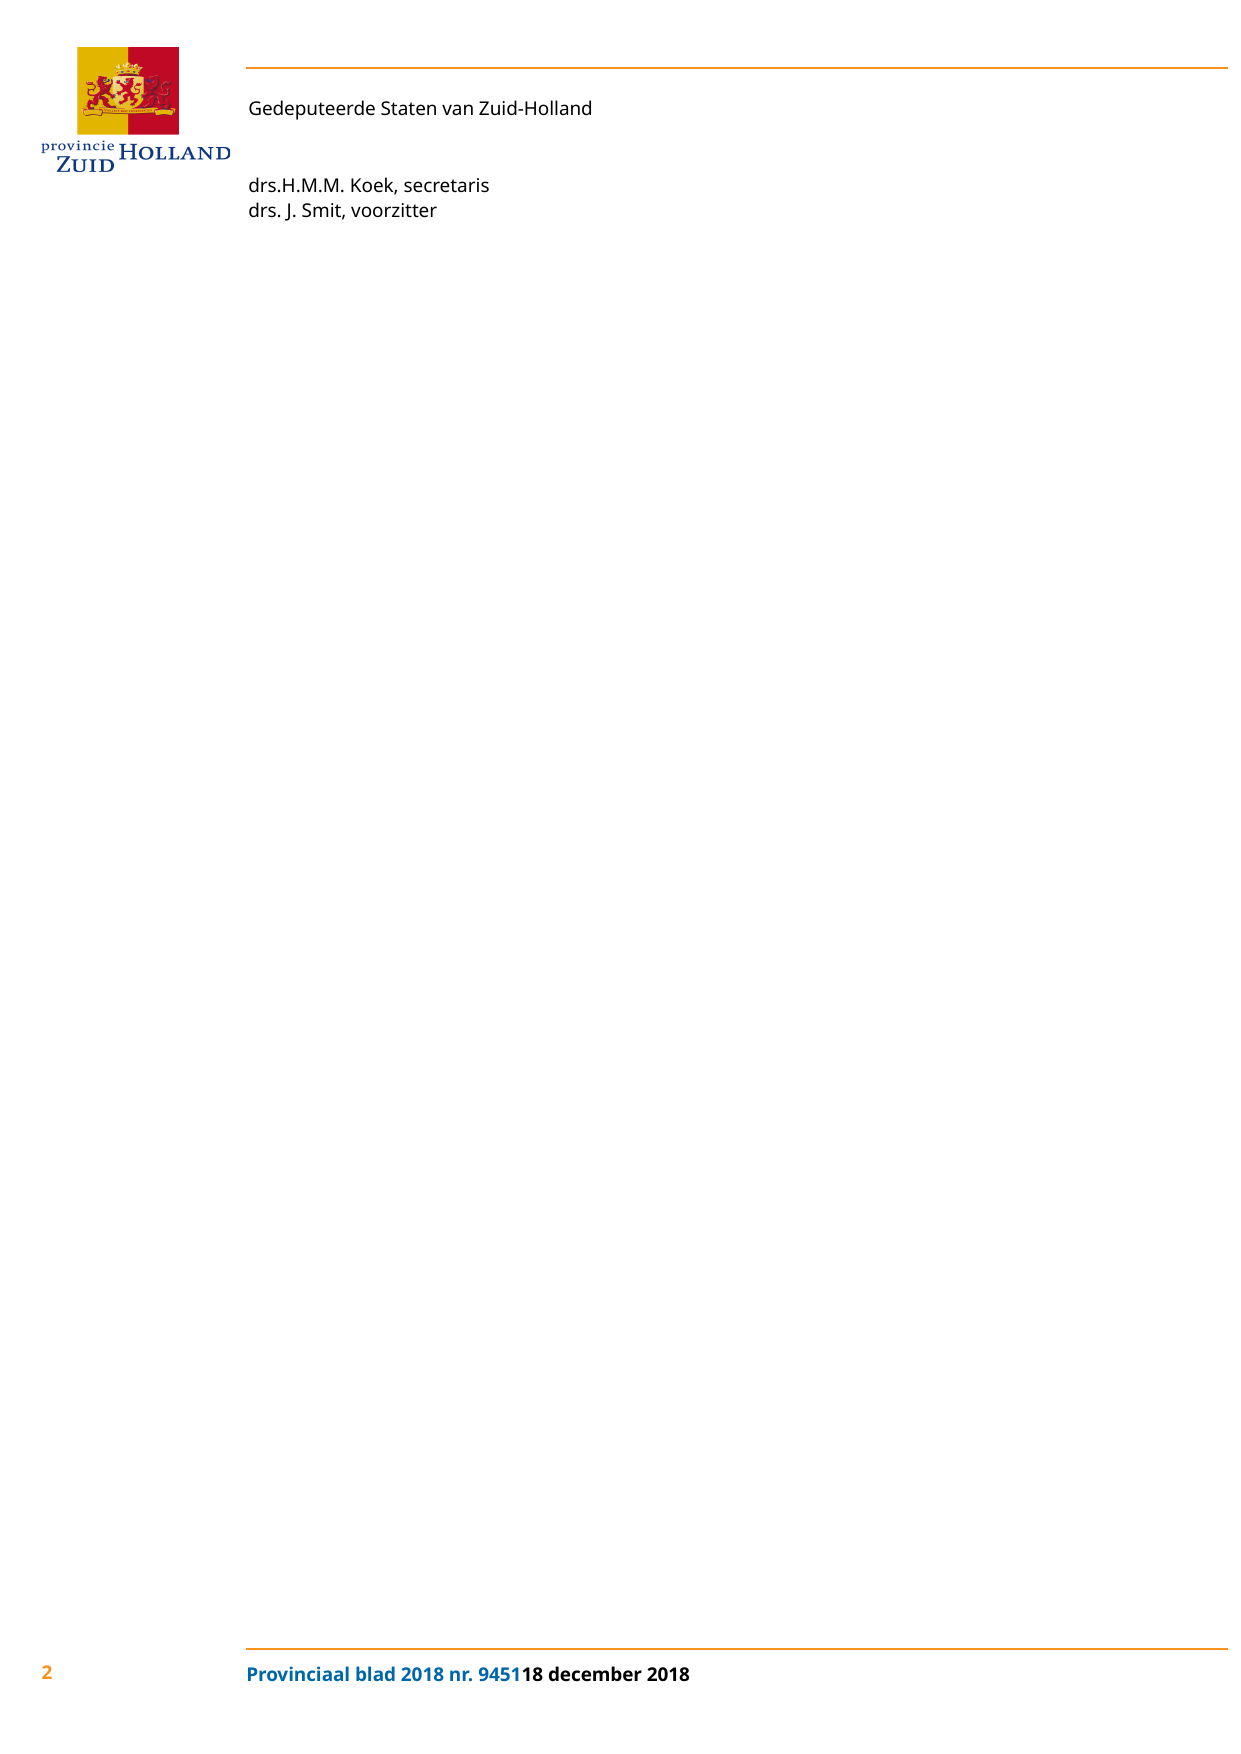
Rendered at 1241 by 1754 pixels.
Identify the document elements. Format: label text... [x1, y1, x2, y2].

text Gedeputeerde Staten van Zuid-Holland [248, 95, 1152, 121]
text drs. J. Smit, voorzitter [248, 198, 1152, 223]
picture [41, 47, 231, 172]
text drs.H.M.M. Koek, secretaris [248, 172, 1152, 198]
